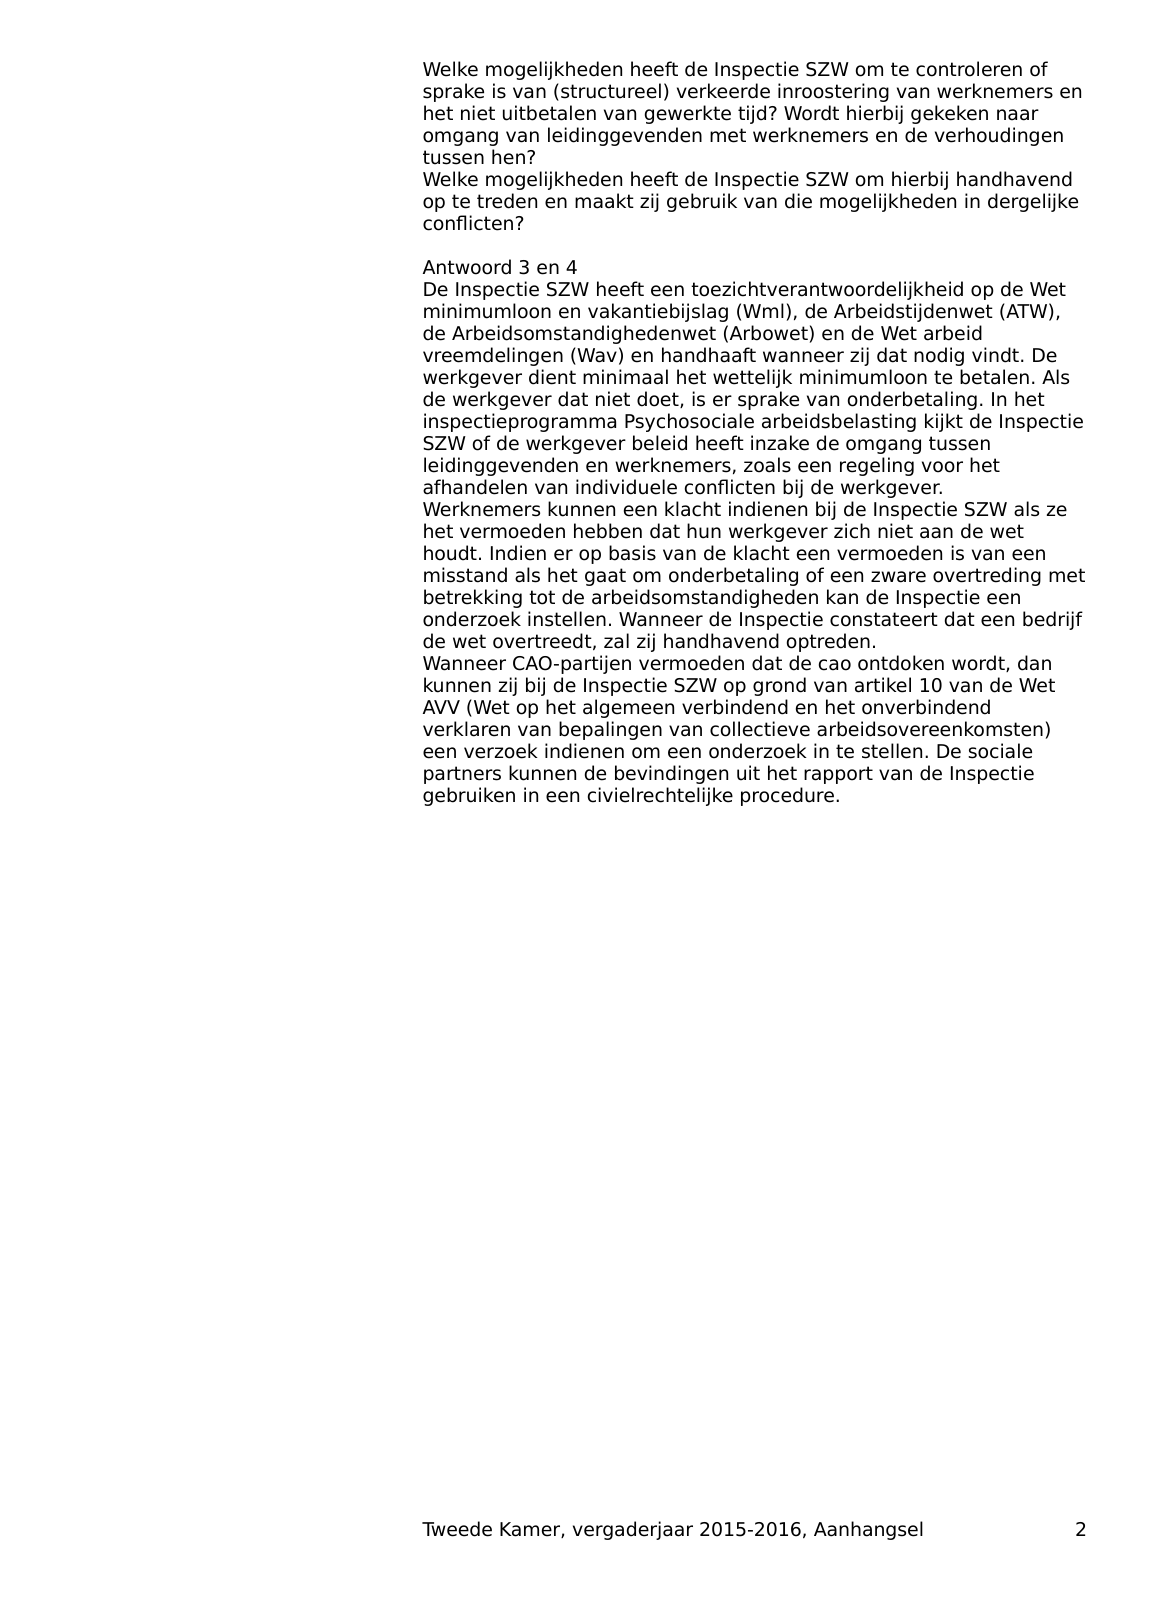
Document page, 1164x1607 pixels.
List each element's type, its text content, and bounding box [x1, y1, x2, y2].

text Werknemers kunnen een klacht indienen bij de Inspectie SZW als ze het vermoeden hebben dat hun werkgever zich niet aan de wet houdt. Indien er op basis van de klacht een vermoeden is van een misstand als het gaat om onderbetaling of een zware overtreding met betrekking tot de arbeidsomstandigheden kan de Inspectie een onderzoek instellen. Wanneer de Inspectie constateert dat een bedrijf de wet overtreedt, zal zij handhavend optreden. [422, 499, 1087, 653]
text Wanneer CAO-partijen vermoeden dat de cao ontdoken wordt, dan kunnen zij bij de Inspectie SZW op grond van artikel 10 van de Wet AVV (Wet op het algemeen verbindend en het onverbindend verklaren van bepalingen van collectieve arbeidsovereenkomsten) een verzoek indienen om een onderzoek in te stellen. De sociale partners kunnen de bevindingen uit het rapport van de Inspectie gebruiken in een civielrechtelijke procedure. [422, 653, 1087, 807]
text De Inspectie SZW heeft een toezichtverantwoordelijkheid op de Wet minimumloon en vakantiebijslag (Wml), de Arbeidstijdenwet (ATW), de Arbeidsomstandighedenwet (Arbowet) en de Wet arbeid vreemdelingen (Wav) en handhaaft wanneer zij dat nodig vindt. De werkgever dient minimaal het wettelijk minimumloon te betalen. Als de werkgever dat niet doet, is er sprake van onderbetaling. In het inspectieprogramma Psychosociale arbeidsbelasting kijkt de Inspectie SZW of de werkgever beleid heeft inzake de omgang tussen leidinggevenden en werknemers, zoals een regeling voor het afhandelen van individuele conflicten bij de werkgever. [422, 279, 1087, 499]
text Welke mogelijkheden heeft de Inspectie SZW om te controleren of sprake is van (structureel) verkeerde inroostering van werknemers en het niet uitbetalen van gewerkte tijd? Wordt hierbij gekeken naar omgang van leidinggevenden met werknemers en de verhoudingen tussen hen? [422, 59, 1087, 169]
text Antwoord 3 en 4 [422, 257, 1087, 279]
text Welke mogelijkheden heeft de Inspectie SZW om hierbij handhavend op te treden en maakt zij gebruik van die mogelijkheden in dergelijke conflicten? [422, 169, 1087, 235]
